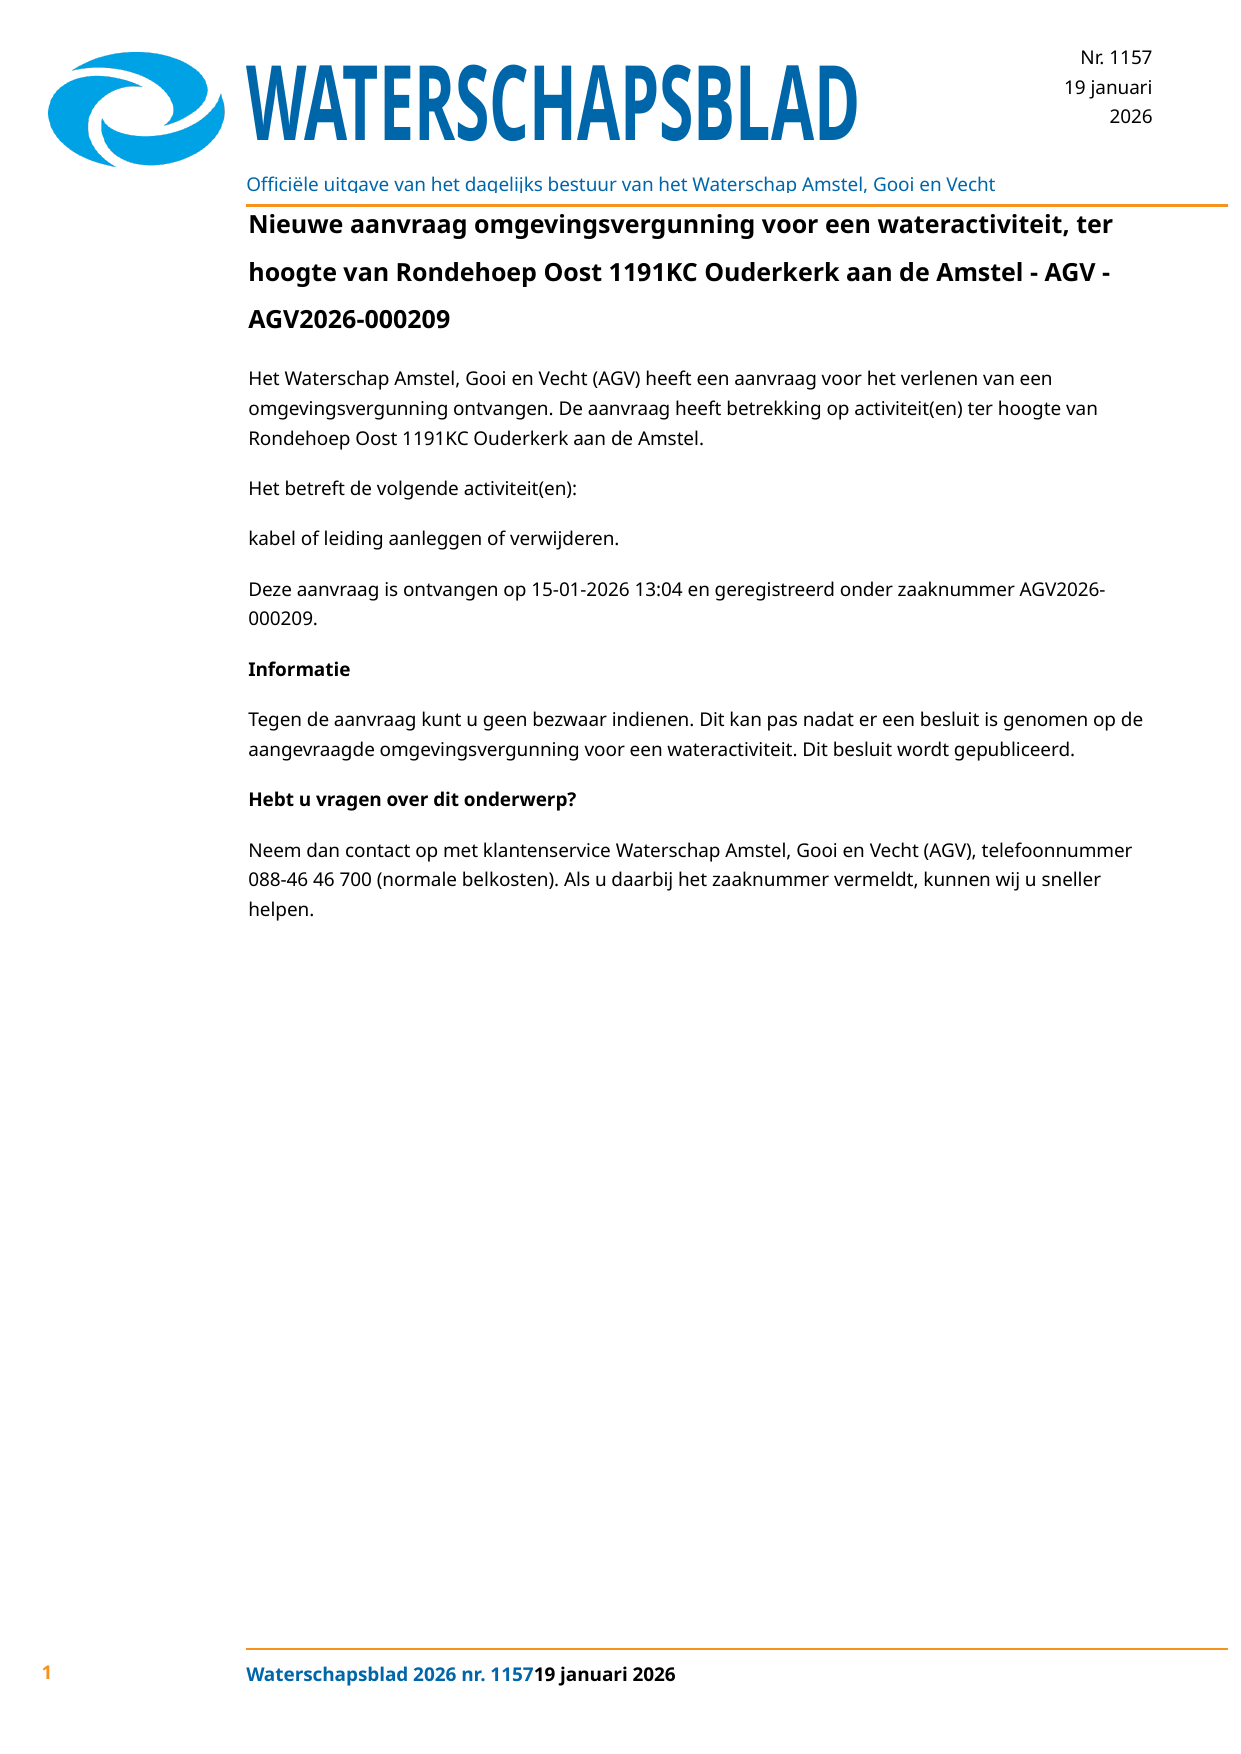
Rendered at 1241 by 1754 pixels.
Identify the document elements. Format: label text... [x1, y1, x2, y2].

text Informatie [248, 656, 1152, 682]
text Tegen de aanvraag kunt u geen bezwaar indienen. Dit kan pas nadat er een besluit is genomen op de aangevraagde omgevingsvergunning voor een wateractiviteit. Dit besluit wordt gepubliceerd. [248, 706, 1152, 762]
picture [41, 47, 231, 172]
text Het betreft de volgende activiteit(en): [248, 475, 1152, 501]
text Neem dan contact op met klantenservice Waterschap Amstel, Gooi en Vecht (AGV), telefoonnummer 088-46 46 700 (normale belkosten). Als u daarbij het zaaknummer vermeldt, kunnen wij u sneller helpen. [248, 837, 1152, 922]
text Deze aanvraag is ontvangen op 15-01-2026 13:04 en geregistreerd onder zaaknummer AGV2026-000209. [248, 576, 1152, 631]
text kabel of leiding aanleggen of verwijderen. [248, 526, 1152, 551]
text Hebt u vragen over dit onderwerp? [248, 786, 1152, 812]
text Nieuwe aanvraag omgevingsvergunning voor een wateractiviteit, ter hoogte van Rondehoep Oost 1191KC Ouderkerk aan de Amstel - AGV - AGV2026-000209 [248, 207, 1152, 336]
text Het Waterschap Amstel, Gooi en Vecht (AGV) heeft een aanvraag voor het verlenen van een omgevingsvergunning ontvangen. De aanvraag heeft betrekking op activiteit(en) ter hoogte van Rondehoep Oost 1191KC Ouderkerk aan de Amstel. [248, 366, 1152, 450]
